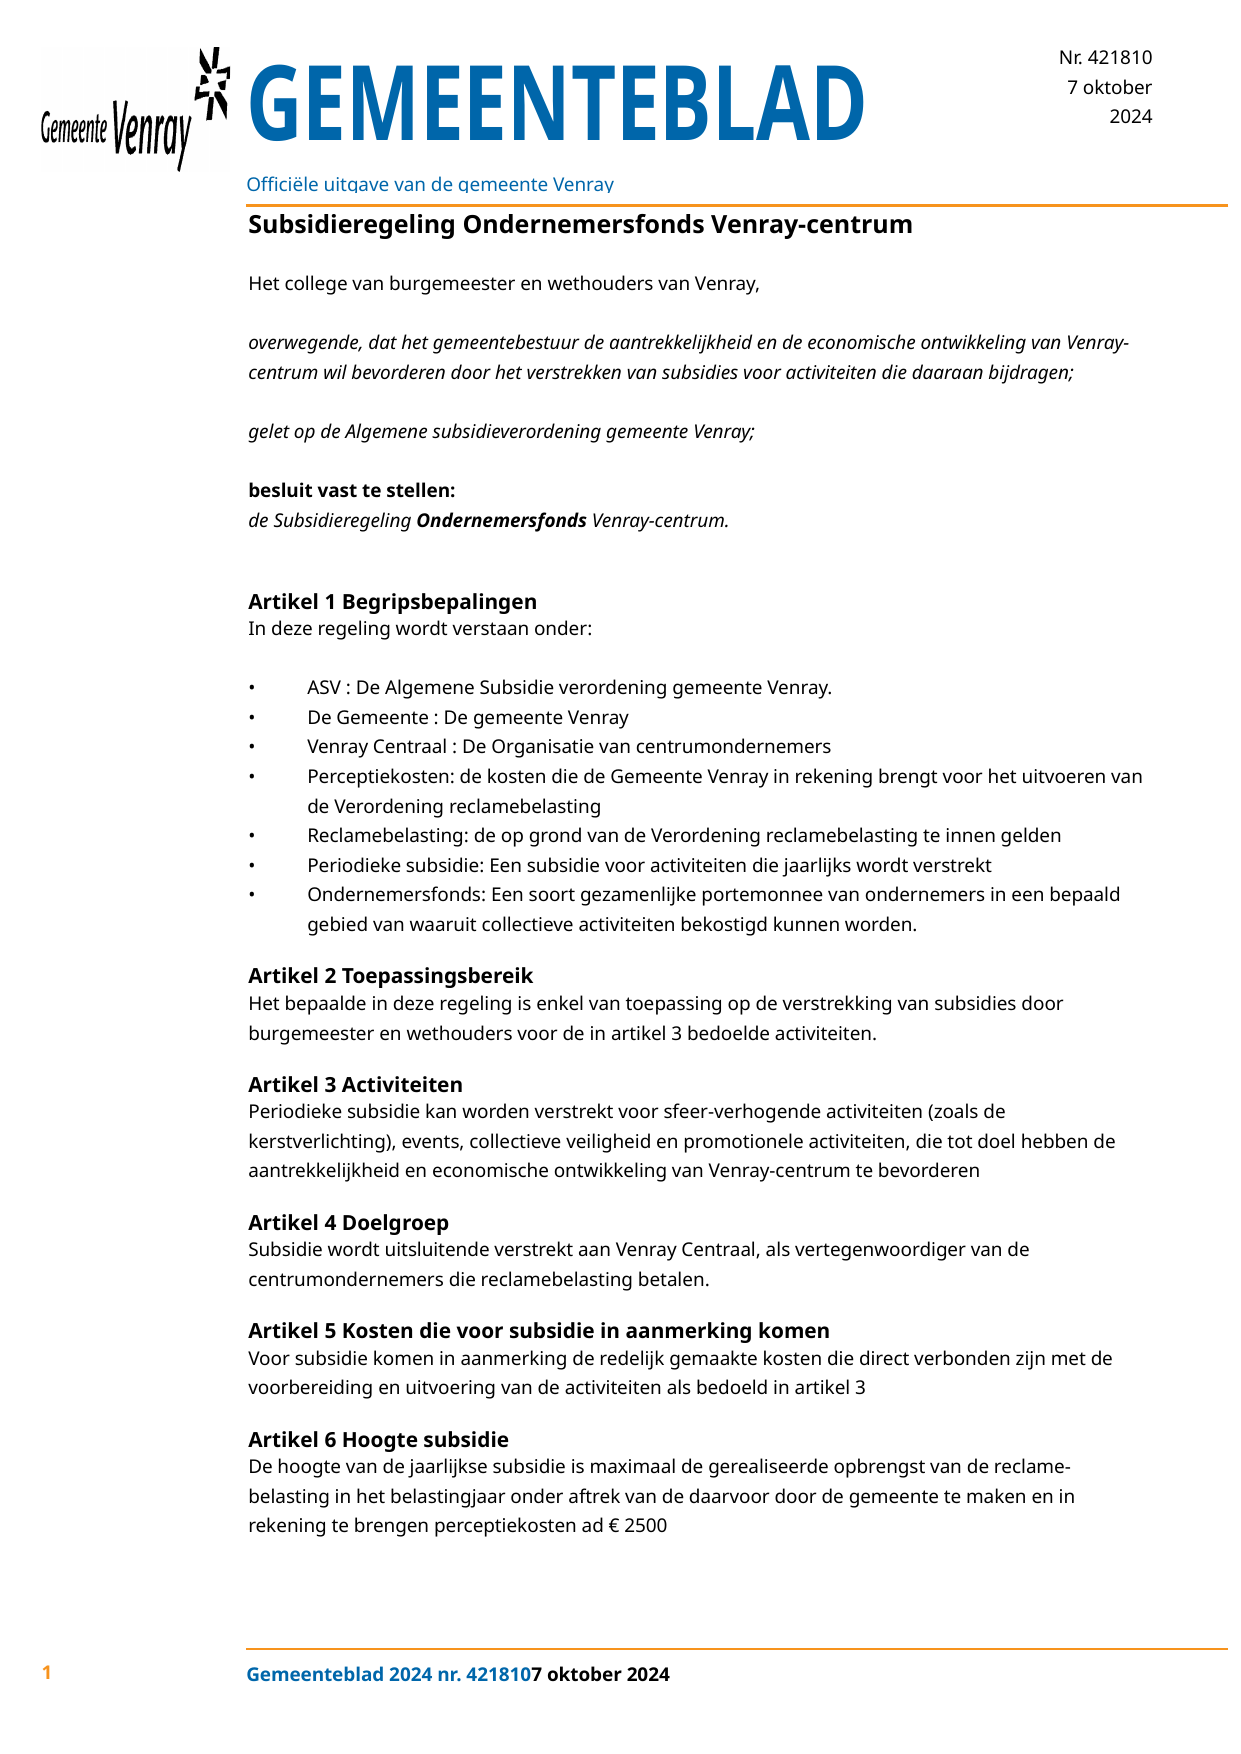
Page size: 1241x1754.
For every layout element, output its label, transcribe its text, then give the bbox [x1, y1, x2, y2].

text Artikel 5 Kosten die voor subsidie in aanmerking komen [248, 1317, 1152, 1345]
text Voor subsidie komen in aanmerking de redelijk gemaakte kosten die direct verbonden zijn met de voorbereiding en uitvoering van de activiteiten als bedoeld in artikel 3 [248, 1345, 1152, 1400]
text Artikel 1 Begripsbepalingen [248, 587, 1152, 615]
text Artikel 6 Hoogte subsidie [248, 1425, 1152, 1453]
text Artikel 2 Toepassingsbereik [248, 962, 1152, 990]
text Het bepaalde in deze regeling is enkel van toepassing op de verstrekking van subsidies door burgemeester en wethouders voor de in artikel 3 bedoelde activiteiten. [248, 990, 1152, 1045]
text besluit vast te stellen: [248, 477, 1152, 503]
text overwegende, dat het gemeentebestuur de aantrekkelijkheid en de economische ontwikkeling van Venray-centrum wil bevorderen door het verstrekken van subsidies voor activiteiten die daaraan bijdragen; [248, 329, 1152, 385]
text Subsidie wordt uitsluitende verstrekt aan Venray Centraal, als vertegenwoordiger van de centrumondernemers die reclamebelasting betalen. [248, 1237, 1152, 1292]
list Perceptiekosten: de kosten die de Gemeente Venray in rekening brengt voor het uitvoeren van de Verordening reclamebelasting [248, 763, 1152, 819]
picture [41, 47, 231, 172]
text Artikel 4 Doelgroep [248, 1208, 1152, 1237]
text gelet op de Algemene subsidieverordening gemeente Venray; [248, 418, 1152, 444]
list ASV : De Algemene Subsidie verordening gemeente Venray. [248, 674, 1152, 700]
list Venray Centraal : De Organisatie van centrumondernemers [248, 734, 1152, 759]
list Reclamebelasting: de op grond van de Verordening reclamebelasting te innen gelden [248, 822, 1152, 848]
text Het college van burgemeester en wethouders van Venray, [248, 270, 1152, 296]
list De Gemeente : De gemeente Venray [248, 704, 1152, 730]
list Ondernemersfonds: Een soort gezamenlijke portemonnee van ondernemers in een bepaald gebied van waaruit collectieve activiteiten bekostigd kunnen worden. [248, 882, 1152, 937]
text De hoogte van de jaarlijkse subsidie is maximaal de gerealiseerde opbrengst van de reclame-belasting in het belastingjaar onder aftrek van de daarvoor door de gemeente te maken en in rekening te brengen perceptiekosten ad € 2500 [248, 1453, 1152, 1538]
text Periodieke subsidie kan worden verstrekt voor sfeer-verhogende activiteiten (zoals de kerstverlichting), events, collectieve veiligheid en promotionele activiteiten, die tot doel hebben de aantrekkelijkheid en economische ontwikkeling van Venray-centrum te bevorderen [248, 1098, 1152, 1183]
list Periodieke subsidie: Een subsidie voor activiteiten die jaarlijks wordt verstrekt [248, 852, 1152, 878]
text Subsidieregeling Ondernemersfonds Venray-centrum [248, 207, 1152, 241]
text In deze regeling wordt verstaan onder: [248, 615, 1152, 641]
text de Subsidieregeling Ondernemersfonds Venray-centrum. [248, 507, 1152, 533]
text Artikel 3 Activiteiten [248, 1070, 1152, 1098]
